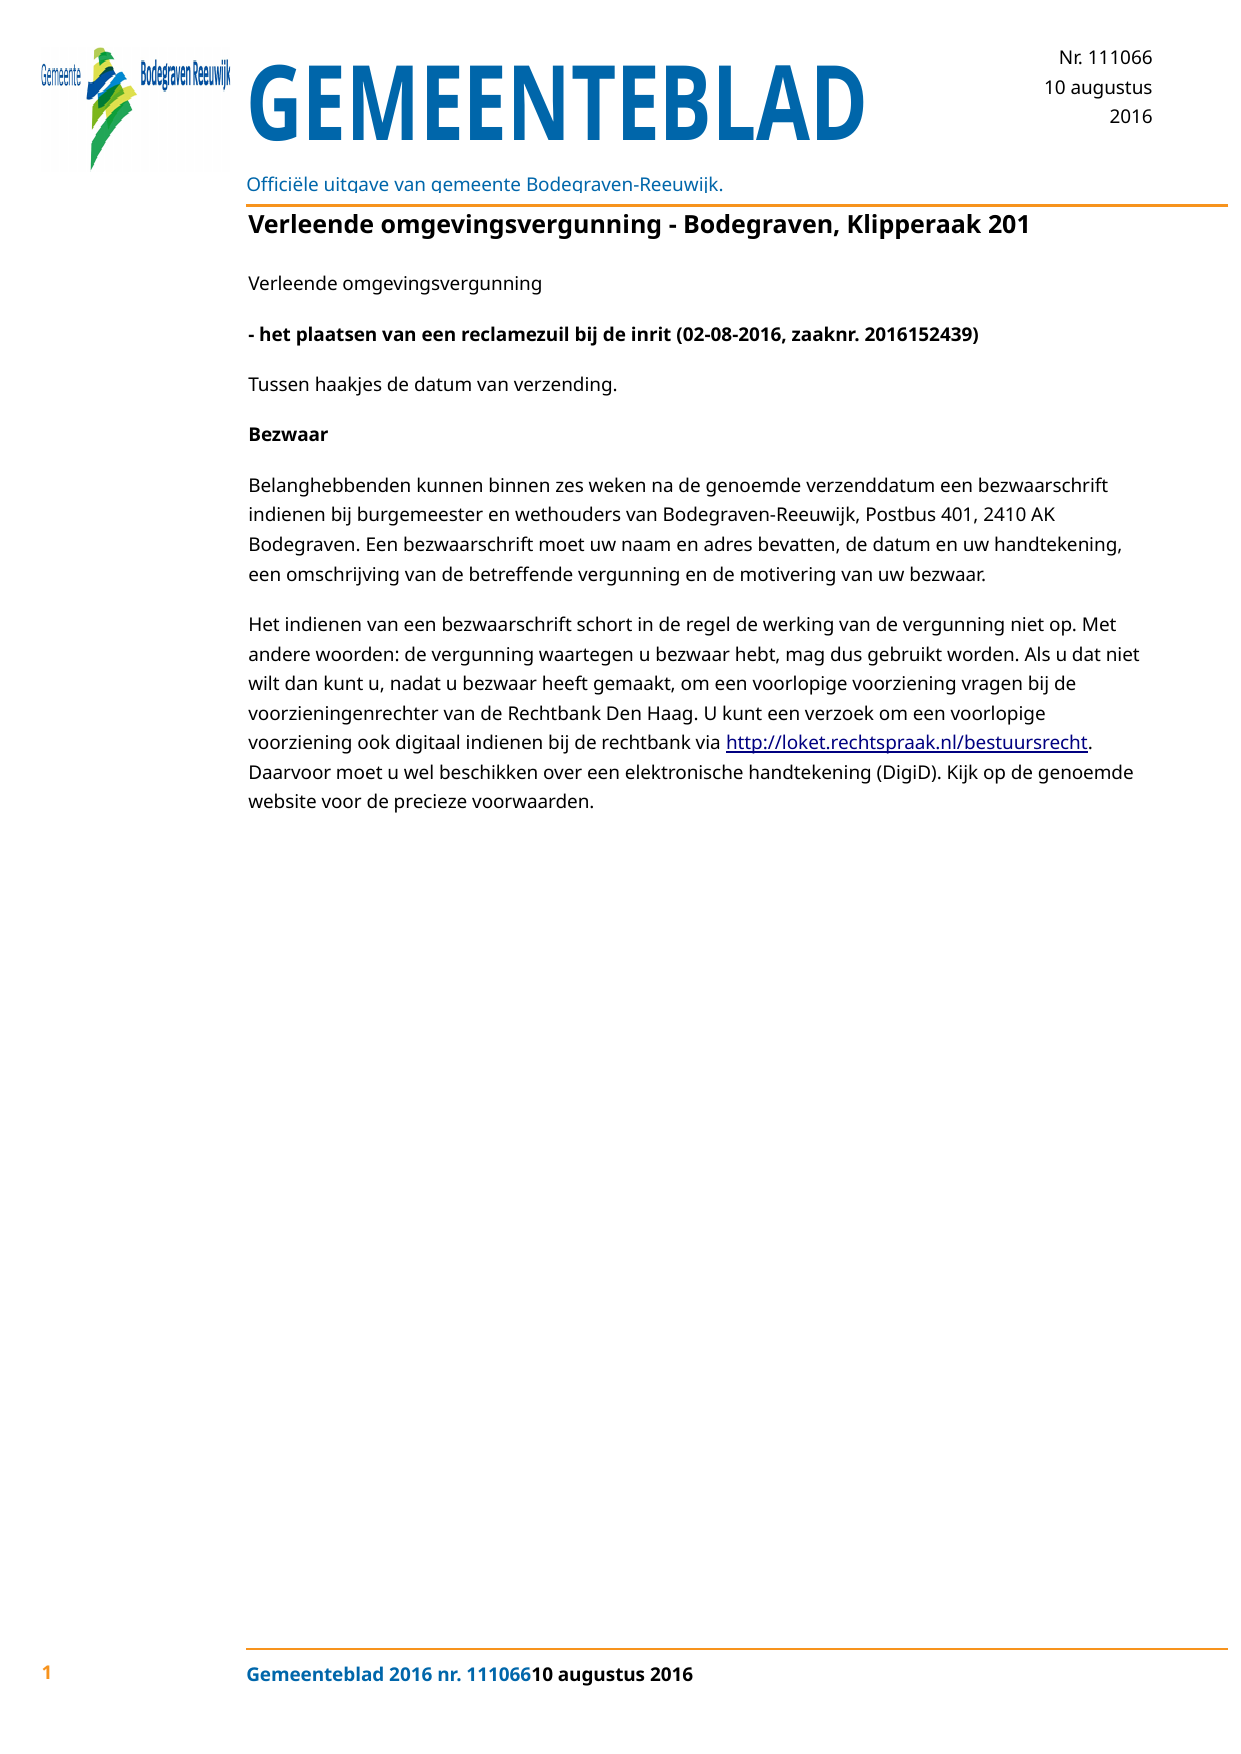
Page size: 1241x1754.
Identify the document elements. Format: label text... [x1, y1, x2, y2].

picture [41, 47, 231, 172]
text - het plaatsen van een reclamezuil bij de inrit (02‑08‑2016, zaaknr. 2016152439) [248, 321, 1152, 346]
text Tussen haakjes de datum van verzending. [248, 371, 1152, 397]
text Verleende omgevingsvergunning [248, 270, 1152, 296]
text Verleende omgevingsvergunning - Bodegraven, Klipperaak 201 [248, 207, 1152, 241]
text Belanghebbenden kunnen binnen zes weken na de genoemde verzenddatum een bezwaarschrift indienen bij burgemeester en wethouders van Bodegraven-Reeuwijk, Postbus 401, 2410 AK Bodegraven. Een bezwaarschrift moet uw naam en adres bevatten, de datum en uw handtekening, een omschrijving van de betreffende vergunning en de motivering van uw bezwaar. [248, 472, 1152, 586]
text Bezwaar [248, 422, 1152, 447]
text Het indienen van een bezwaarschrift schort in de regel de werking van de vergunning niet op. Met andere woorden: de vergunning waartegen u bezwaar hebt, mag dus gebruikt worden. Als u dat niet wilt dan kunt u, nadat u bezwaar heeft gemaakt, om een voorlopige voorziening vragen bij de voorzieningenrechter van de Rechtbank Den Haag. U kunt een verzoek om een voorlopige voorziening ook digitaal indienen bij de rechtbank via http://loket.rechtspraak.nl/bestuursrecht. Daarvoor moet u wel beschikken over een elektronische handtekening (DigiD). Kijk op de genoemde website voor de precieze voorwaarden. [248, 611, 1152, 814]
